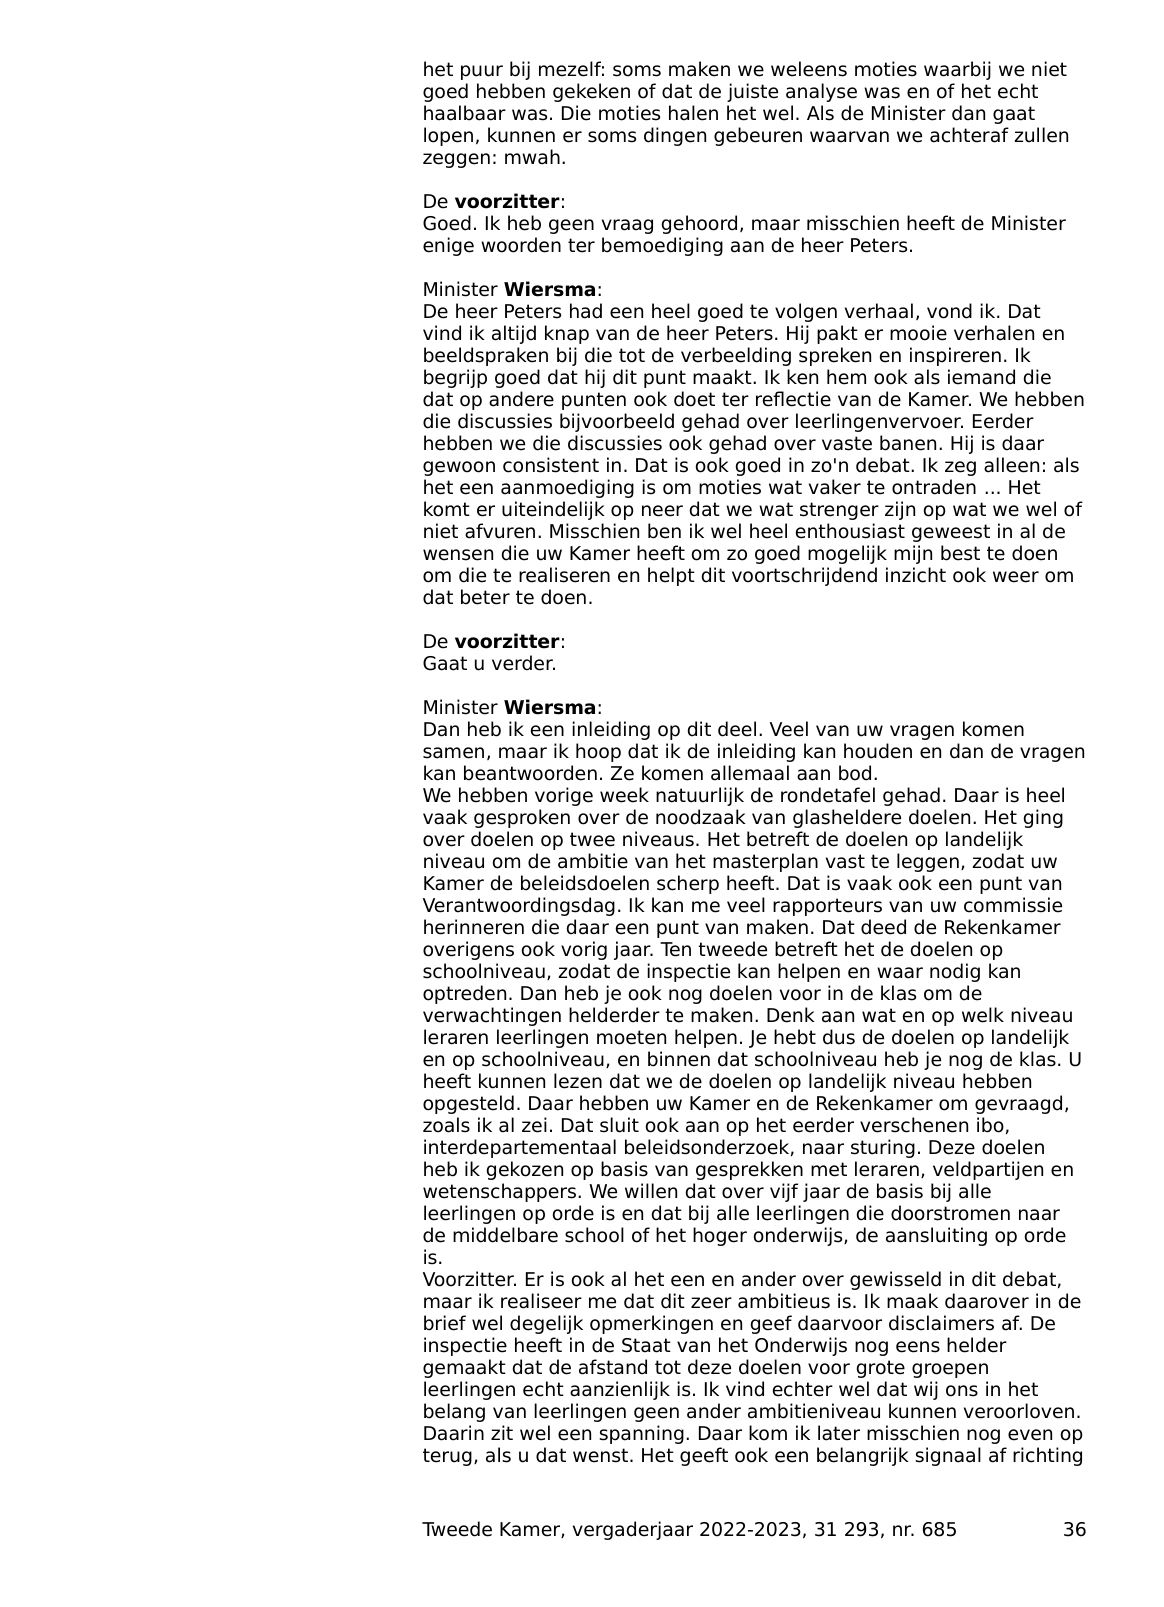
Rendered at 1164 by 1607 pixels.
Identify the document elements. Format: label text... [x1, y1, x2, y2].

text De voorzitter: [422, 191, 1087, 213]
text Gaat u verder. [422, 653, 1087, 675]
text We hebben vorige week natuurlijk de rondetafel gehad. Daar is heel vaak gesproken over de noodzaak van glasheldere doelen. Het ging over doelen op twee niveaus. Het betreft de doelen op landelijk niveau om de ambitie van het masterplan vast te leggen, zodat uw Kamer de beleidsdoelen scherp heeft. Dat is vaak ook een punt van Verantwoordingsdag. Ik kan me veel rapporteurs van uw commissie herinneren die daar een punt van maken. Dat deed de Rekenkamer overigens ook vorig jaar. Ten tweede betreft het de doelen op schoolniveau, zodat de inspectie kan helpen en waar nodig kan optreden. Dan heb je ook nog doelen voor in de klas om de verwachtingen helderder te maken. Denk aan wat en op welk niveau leraren leerlingen moeten helpen. Je hebt dus de doelen op landelijk en op schoolniveau, en binnen dat schoolniveau heb je nog de klas. U heeft kunnen lezen dat we de doelen op landelijk niveau hebben opgesteld. Daar hebben uw Kamer en de Rekenkamer om gevraagd, zoals ik al zei. Dat sluit ook aan op het eerder verschenen ibo, interdepartementaal beleidsonderzoek, naar sturing. Deze doelen heb ik gekozen op basis van gesprekken met leraren, veldpartijen en wetenschappers. We willen dat over vijf jaar de basis bij alle leerlingen op orde is en dat bij alle leerlingen die doorstromen naar de middelbare school of het hoger onderwijs, de aansluiting op orde is. [422, 785, 1087, 1269]
text Voorzitter. Er is ook al het een en ander over gewisseld in dit debat, maar ik realiseer me dat dit zeer ambitieus is. Ik maak daarover in de brief wel degelijk opmerkingen en geef daarvoor disclaimers af. De inspectie heeft in de Staat van het Onderwijs nog eens helder gemaakt dat de afstand tot deze doelen voor grote groepen leerlingen echt aanzienlijk is. Ik vind echter wel dat wij ons in het belang van leerlingen geen ander ambitieniveau kunnen veroorloven. Daarin zit wel een spanning. Daar kom ik later misschien nog even op terug, als u dat wenst. Het geeft ook een belangrijk signaal af richting [422, 1269, 1087, 1467]
text Minister Wiersma: [422, 279, 1087, 301]
text De heer Peters had een heel goed te volgen verhaal, vond ik. Dat vind ik altijd knap van de heer Peters. Hij pakt er mooie verhalen en beeldspraken bij die tot de verbeelding spreken en inspireren. Ik begrijp goed dat hij dit punt maakt. Ik ken hem ook als iemand die dat op andere punten ook doet ter reflectie van de Kamer. We hebben die discussies bijvoorbeeld gehad over leerlingenvervoer. Eerder hebben we die discussies ook gehad over vaste banen. Hij is daar gewoon consistent in. Dat is ook goed in zo'n debat. Ik zeg alleen: als het een aanmoediging is om moties wat vaker te ontraden ... Het komt er uiteindelijk op neer dat we wat strenger zijn op wat we wel of niet afvuren. Misschien ben ik wel heel enthousiast geweest in al de wensen die uw Kamer heeft om zo goed mogelijk mijn best te doen om die te realiseren en helpt dit voortschrijdend inzicht ook weer om dat beter te doen. [422, 301, 1087, 609]
text het puur bij mezelf: soms maken we weleens moties waarbij we niet goed hebben gekeken of dat de juiste analyse was en of het echt haalbaar was. Die moties halen het wel. Als de Minister dan gaat lopen, kunnen er soms dingen gebeuren waarvan we achteraf zullen zeggen: mwah. [422, 59, 1087, 169]
text De voorzitter: [422, 631, 1087, 653]
text Goed. Ik heb geen vraag gehoord, maar misschien heeft de Minister enige woorden ter bemoediging aan de heer Peters. [422, 213, 1087, 257]
text Dan heb ik een inleiding op dit deel. Veel van uw vragen komen samen, maar ik hoop dat ik de inleiding kan houden en dan de vragen kan beantwoorden. Ze komen allemaal aan bod. [422, 719, 1087, 785]
text Minister Wiersma: [422, 697, 1087, 719]
